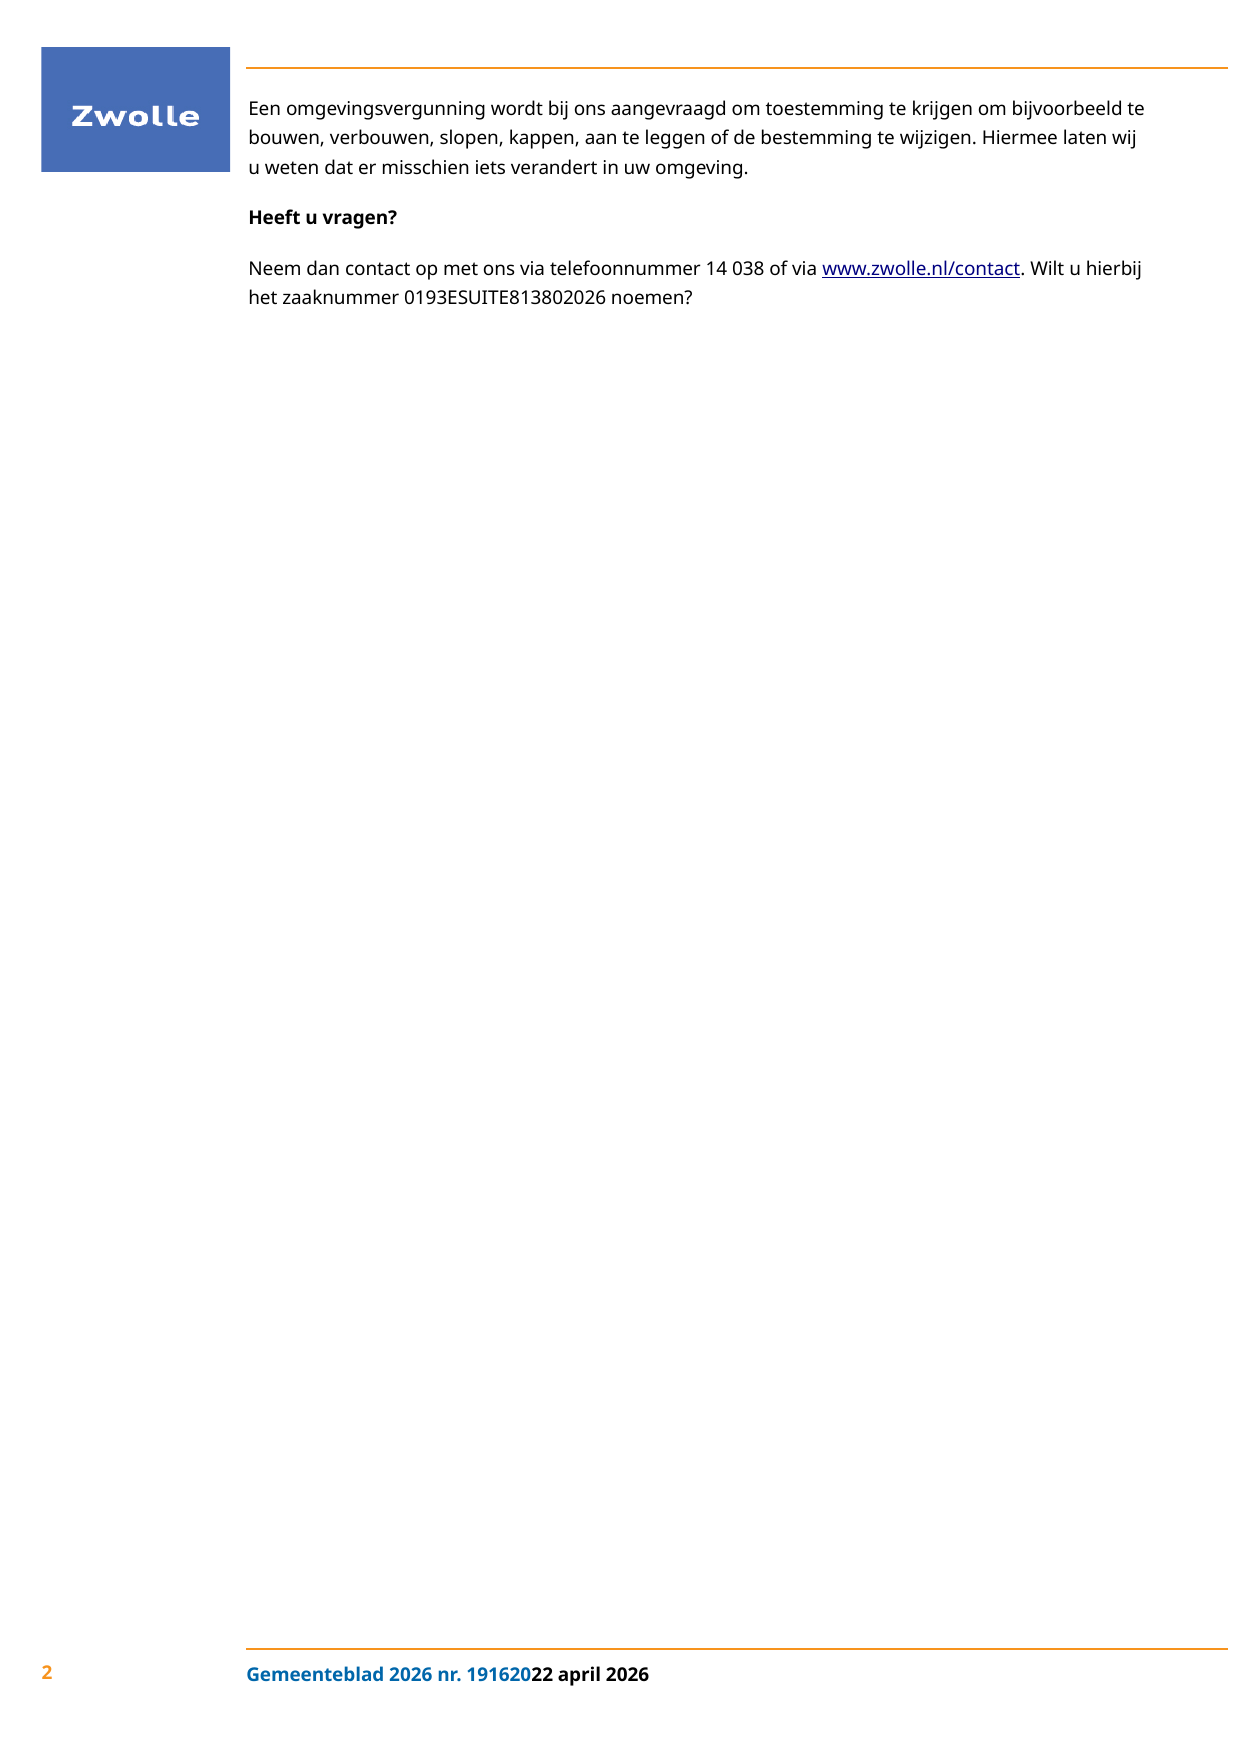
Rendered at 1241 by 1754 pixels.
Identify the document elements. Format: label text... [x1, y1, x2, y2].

text Neem dan contact op met ons via telefoonnummer 14 038 of via www.zwolle.nl/contact. Wilt u hierbij het zaaknummer 0193ESUITE813802026 noemen? [248, 255, 1152, 310]
text Een omgevingsvergunning wordt bij ons aangevraagd om toestemming te krijgen om bijvoorbeeld te bouwen, verbouwen, slopen, kappen, aan te leggen of de bestemming te wijzigen. Hiermee laten wij u weten dat er misschien iets verandert in uw omgeving. [248, 95, 1152, 180]
picture [41, 47, 231, 172]
text Heeft u vragen? [248, 204, 1152, 230]
